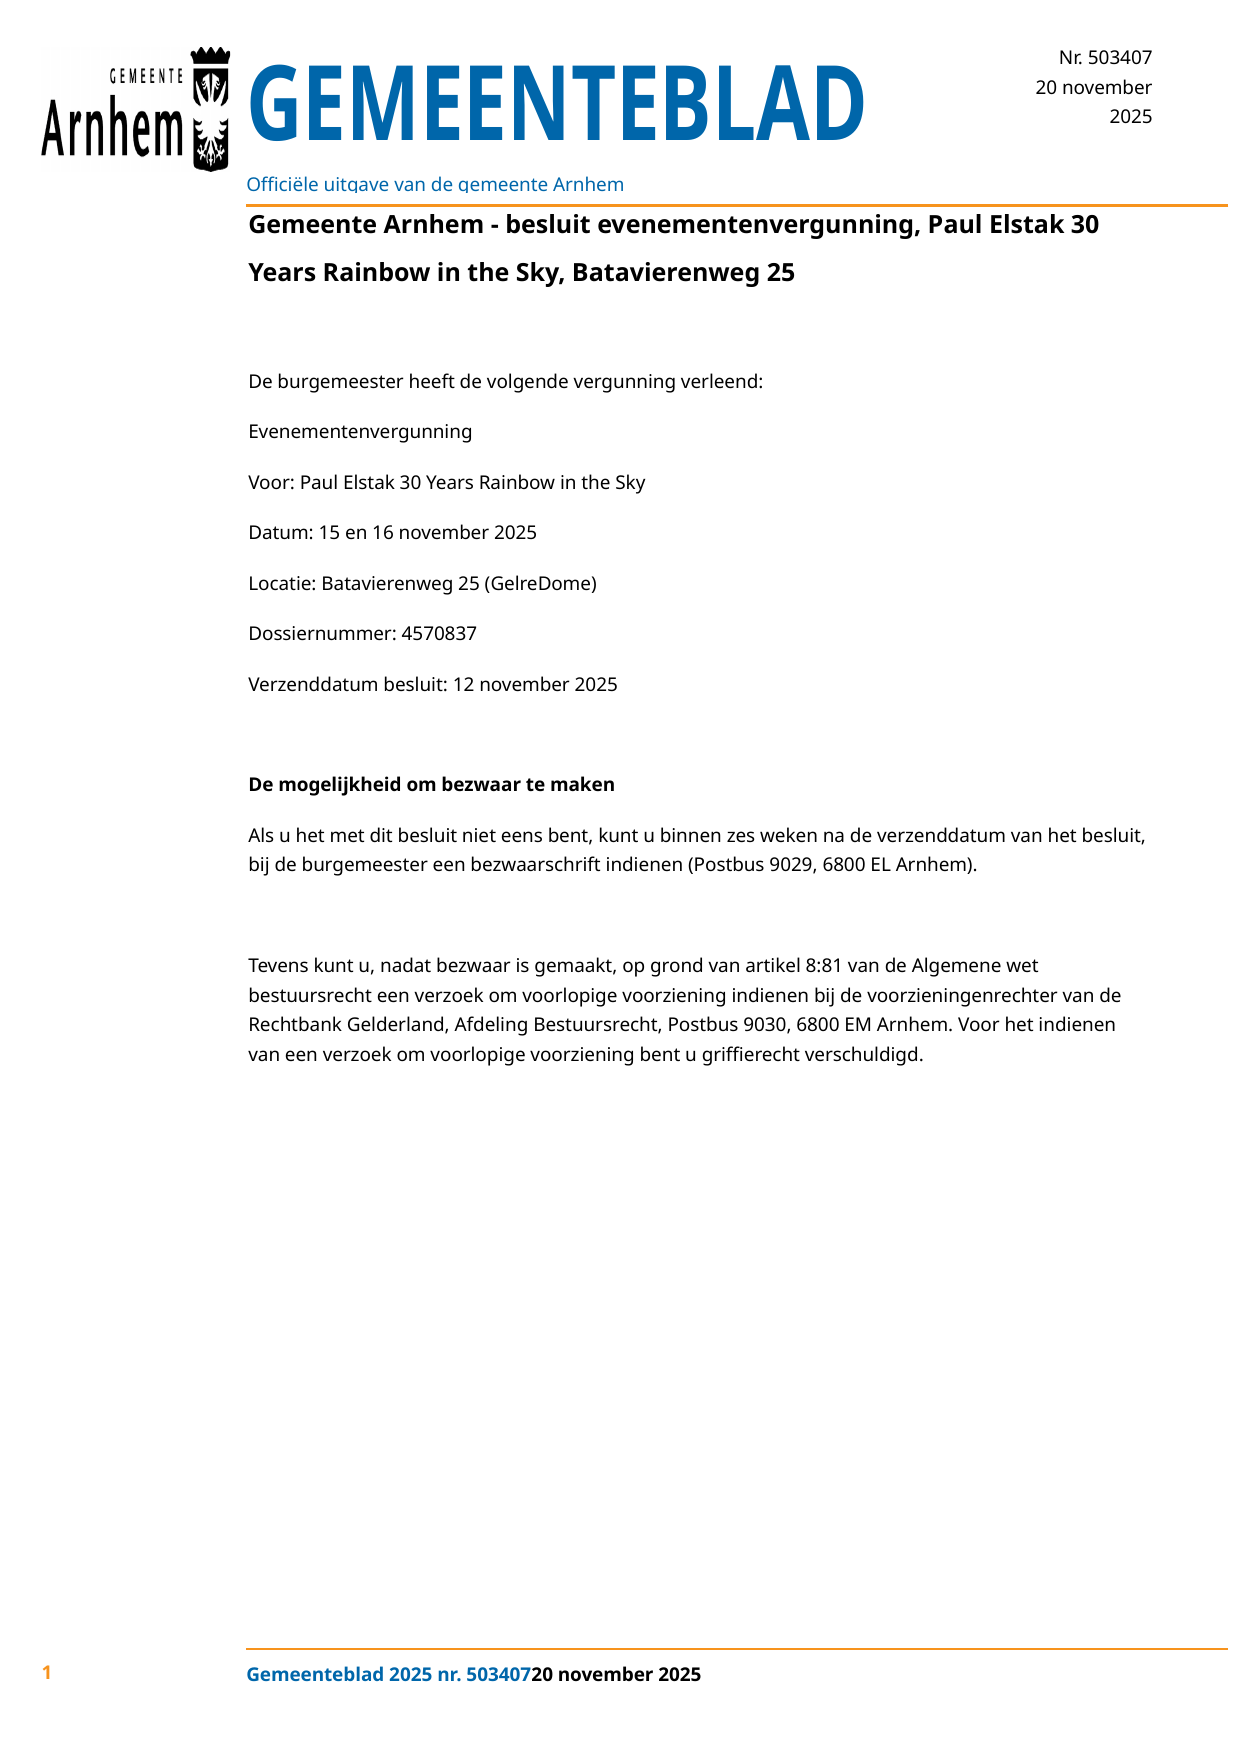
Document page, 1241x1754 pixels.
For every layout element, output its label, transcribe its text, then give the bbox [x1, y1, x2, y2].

text Verzenddatum besluit: 12 november 2025 [248, 671, 1152, 697]
text Gemeente Arnhem - besluit evenementenvergunning, Paul Elstak 30 Years Rainbow in the Sky, Batavierenweg 25 [248, 207, 1152, 288]
text Locatie: Batavierenweg 25 (GelreDome) [248, 570, 1152, 596]
picture [41, 47, 231, 172]
text Tevens kunt u, nadat bezwaar is gemaakt, op grond van artikel 8:81 van de Algemene wet bestuursrecht een verzoek om voorlopige voorziening indienen bij de voorzieningenrechter van de Rechtbank Gelderland, Afdeling Bestuursrecht, Postbus 9030, 6800 EM Arnhem. Voor het indienen van een verzoek om voorlopige voorziening bent u griffierecht verschuldigd. [248, 952, 1152, 1067]
text Voor: Paul Elstak 30 Years Rainbow in the Sky [248, 469, 1152, 495]
text De mogelijkheid om bezwaar te maken [248, 772, 1152, 797]
text Datum: 15 en 16 november 2025 [248, 519, 1152, 545]
text De burgemeester heeft de volgende vergunning verleend: [248, 368, 1152, 394]
text Als u het met dit besluit niet eens bent, kunt u binnen zes weken na de verzenddatum van het besluit, bij de burgemeester een bezwaarschrift indienen (Postbus 9029, 6800 EL Arnhem). [248, 822, 1152, 877]
text Evenementenvergunning [248, 419, 1152, 444]
text Dossiernummer: 4570837 [248, 620, 1152, 646]
